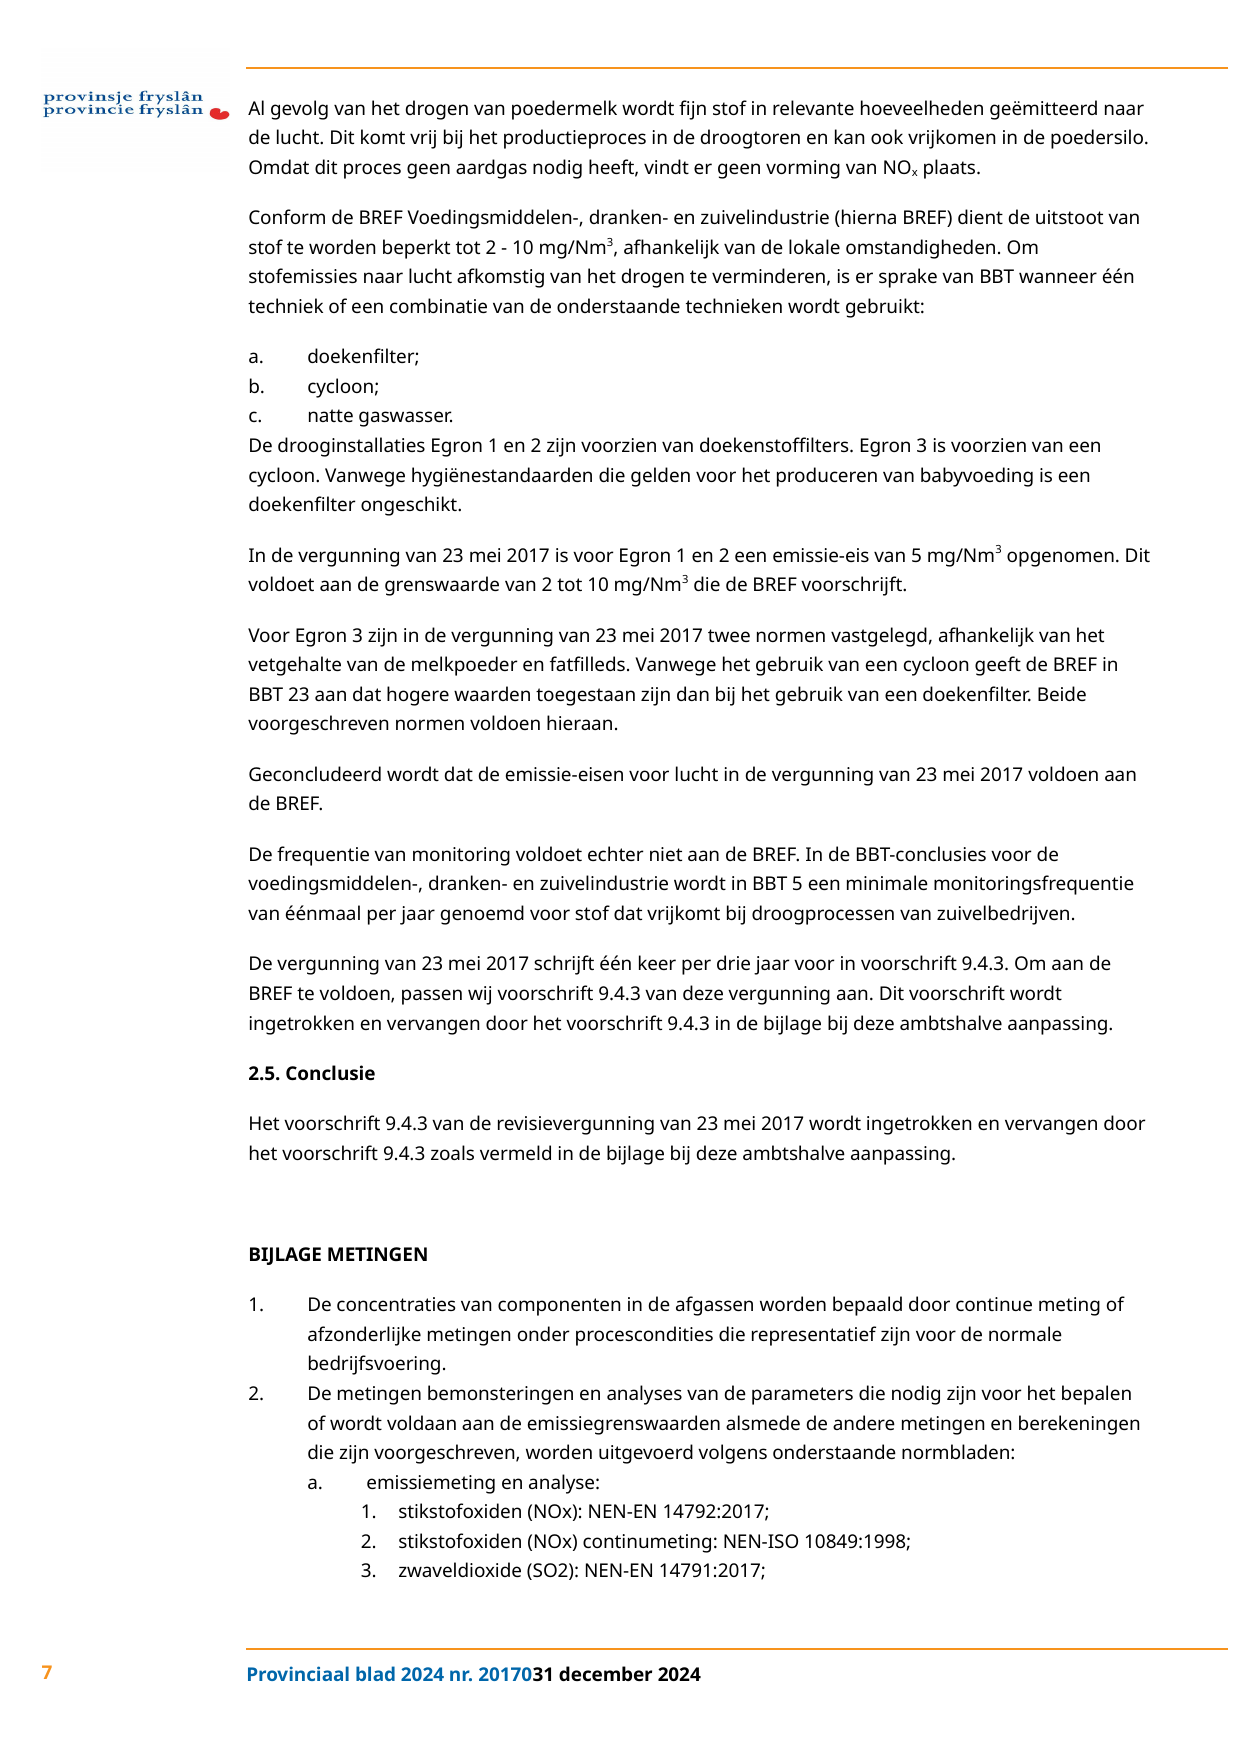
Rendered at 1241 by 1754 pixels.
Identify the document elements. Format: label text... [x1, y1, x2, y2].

text Al gevolg van het drogen van poedermelk wordt fijn stof in relevante hoeveelheden geëmitteerd naar de lucht. Dit komt vrij bij het productieproces in de droogtoren en kan ook vrijkomen in de poedersilo. Omdat dit proces geen aardgas nodig heeft, vindt er geen vorming van NOx plaats. [248, 95, 1152, 180]
text De drooginstallaties Egron 1 en 2 zijn voorzien van doekenstoffilters. Egron 3 is voorzien van een cycloon. Vanwege hygiënestandaarden die gelden voor het produceren van babyvoeding is een doekenfilter ongeschikt. [248, 432, 1152, 517]
text In de vergunning van 23 mei 2017 is voor Egron 1 en 2 een emissie-eis van 5 mg/Nm3 opgenomen. Dit voldoet aan de grenswaarde van 2 tot 10 mg/Nm3 die de BREF voorschrijft. [248, 542, 1152, 597]
list De metingen bemonsteringen en analyses van de parameters die nodig zijn voor het bepalen of wordt voldaan aan de emissiegrenswaarden alsmede de andere metingen en berekeningen die zijn voorgeschreven, worden uitgevoerd volgens onderstaande normbladen: [248, 1380, 1152, 1465]
text Conform de BREF Voedingsmiddelen-, dranken- en zuivelindustrie (hierna BREF) dient de uitstoot van stof te worden beperkt tot 2 - 10 mg/Nm3, afhankelijk van de lokale omstandigheden. Om stofemissies naar lucht afkomstig van het drogen te verminderen, is er sprake van BBT wanneer één techniek of een combinatie van de onderstaande technieken wordt gebruikt: [248, 204, 1152, 319]
text BIJLAGE METINGEN [248, 1241, 1152, 1267]
picture [41, 47, 231, 172]
list natte gaswasser. [248, 403, 1152, 428]
text 2.5. Conclusie [248, 1060, 1152, 1086]
list stikstofoxiden (NOx) continumeting: NEN-ISO 10849:1998; [361, 1528, 1152, 1554]
text Voor Egron 3 zijn in de vergunning van 23 mei 2017 twee normen vastgelegd, afhankelijk van het vetgehalte van de melkpoeder en fatfilleds. Vanwege het gebruik van een cycloon geeft de BREF in BBT 23 aan dat hogere waarden toegestaan zijn dan bij het gebruik van een doekenfilter. Beide voorgeschreven normen voldoen hieraan. [248, 622, 1152, 736]
text Geconcludeerd wordt dat de emissie-eisen voor lucht in de vergunning van 23 mei 2017 voldoen aan de BREF. [248, 761, 1152, 816]
list zwaveldioxide (SO2): NEN-EN 14791:2017; [361, 1558, 1152, 1583]
list cycloon; [248, 373, 1152, 399]
list emissiemeting en analyse: [307, 1469, 1152, 1495]
list doekenfilter; [248, 343, 1152, 369]
list stikstofoxiden (NOx): NEN-EN 14792:2017; [361, 1498, 1152, 1524]
text Het voorschrift 9.4.3 van de revisievergunning van 23 mei 2017 wordt ingetrokken en vervangen door het voorschrift 9.4.3 zoals vermeld in de bijlage bij deze ambtshalve aanpassing. [248, 1111, 1152, 1166]
list De concentraties van componenten in de afgassen worden bepaald door continue meting of afzonderlijke metingen onder procescondities die representatief zijn voor de normale bedrijfsvoering. [248, 1291, 1152, 1376]
text De frequentie van monitoring voldoet echter niet aan de BREF. In de BBT-conclusies voor de voedingsmiddelen-, dranken- en zuivelindustrie wordt in BBT 5 een minimale monitoringsfrequentie van éénmaal per jaar genoemd voor stof dat vrijkomt bij droogprocessen van zuivelbedrijven. [248, 841, 1152, 926]
text De vergunning van 23 mei 2017 schrijft één keer per drie jaar voor in voorschrift 9.4.3. Om aan de BREF te voldoen, passen wij voorschrift 9.4.3 van deze vergunning aan. Dit voorschrift wordt ingetrokken en vervangen door het voorschrift 9.4.3 in de bijlage bij deze ambtshalve aanpassing. [248, 951, 1152, 1036]
